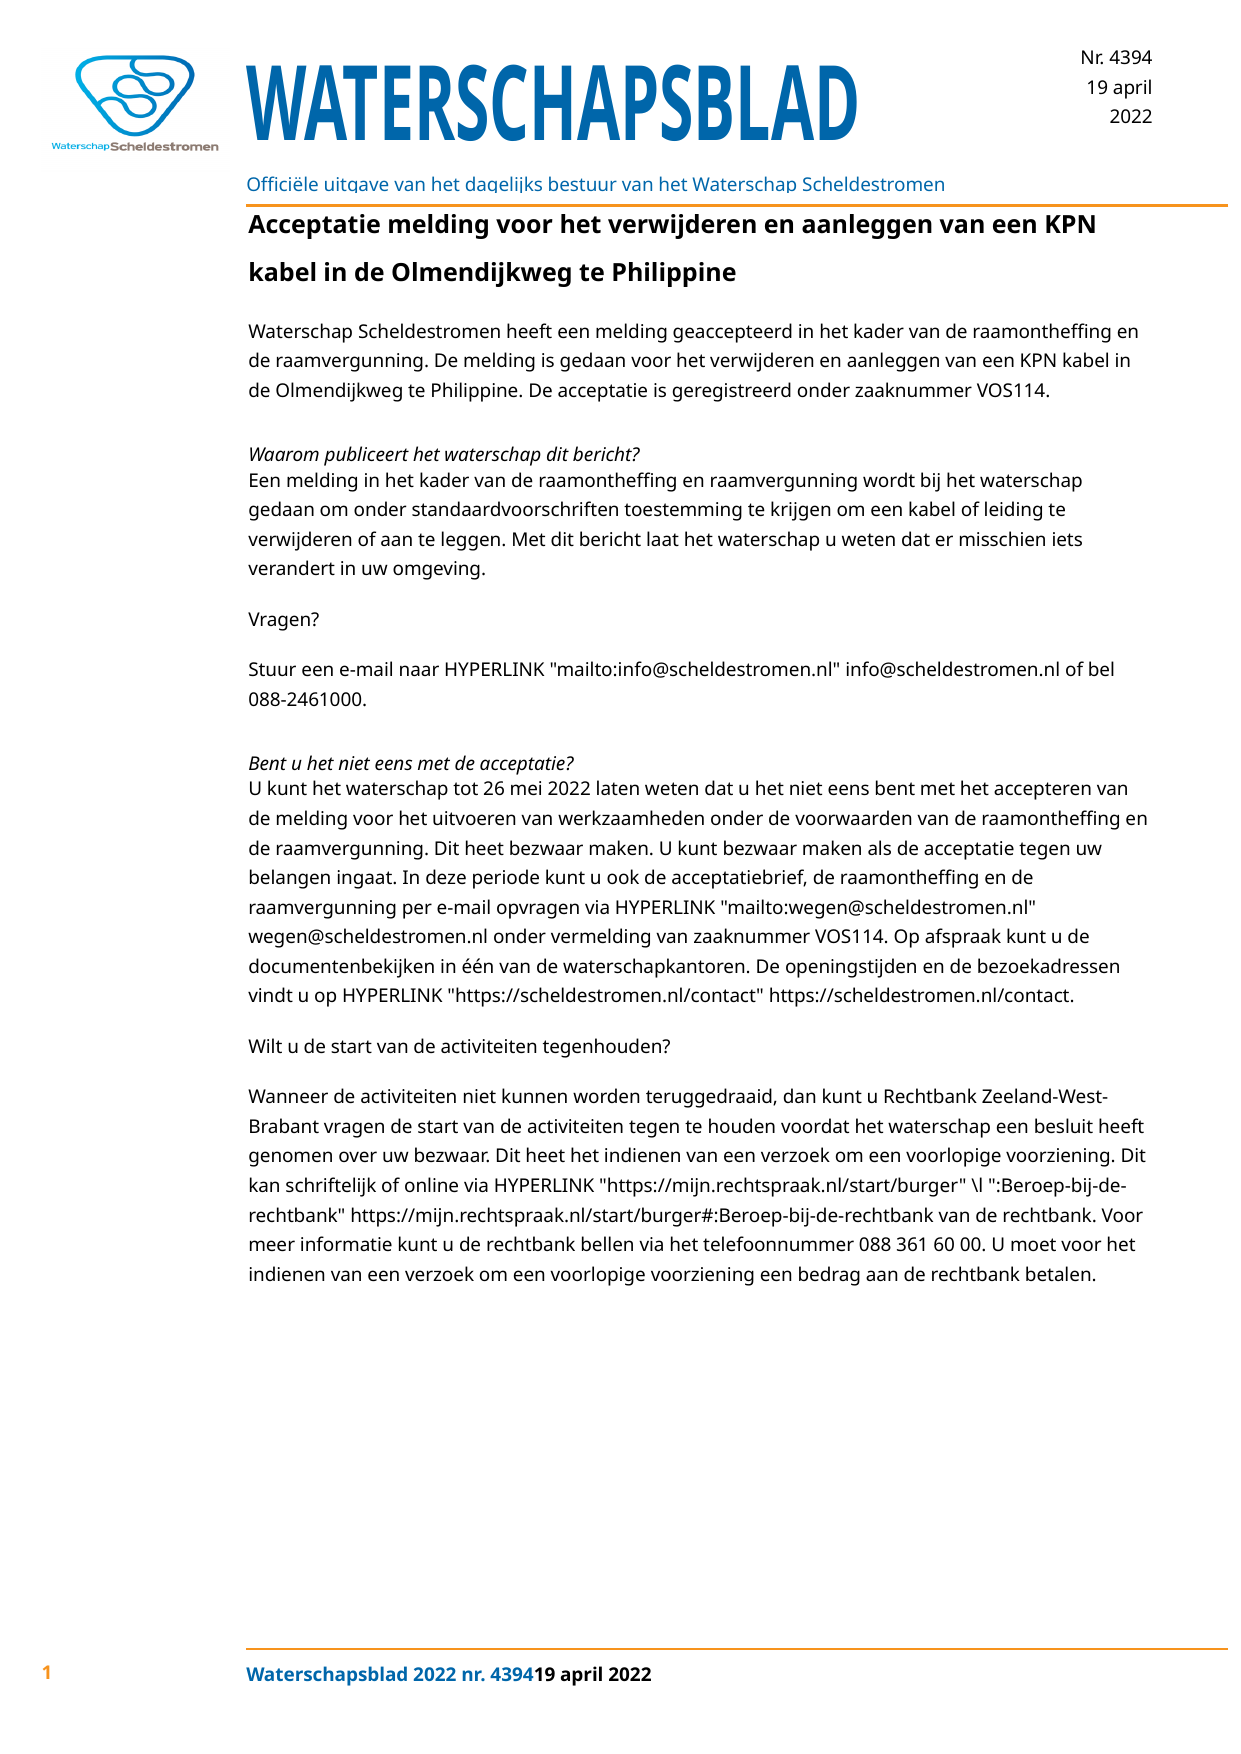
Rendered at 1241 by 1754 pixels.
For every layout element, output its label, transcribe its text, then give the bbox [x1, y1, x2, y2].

text Acceptatie melding voor het verwijderen en aanleggen van een KPN kabel in de Olmendijkweg te Philippine [248, 207, 1152, 288]
text Vragen? [248, 606, 1152, 632]
text Bent u het niet eens met de acceptatie? [248, 750, 1152, 776]
text Een melding in het kader van de raamontheffing en raamvergunning wordt bij het waterschap gedaan om onder standaardvoorschriften toestemming te krijgen om een kabel of leiding te verwijderen of aan te leggen. Met dit bericht laat het waterschap u weten dat er misschien iets verandert in uw omgeving. [248, 467, 1152, 581]
text Waarom publiceert het waterschap dit bericht? [248, 441, 1152, 467]
text Stuur een e-mail naar HYPERLINK "mailto:info@scheldestromen.nl" info@scheldestromen.nl of bel 088-2461000. [248, 656, 1152, 712]
picture [41, 47, 231, 172]
text Wanneer de activiteiten niet kunnen worden teruggedraaid, dan kunt u Rechtbank Zeeland-West-Brabant vragen de start van de activiteiten tegen te houden voordat het waterschap een besluit heeft genomen over uw bezwaar. Dit heet het indienen van een verzoek om een voorlopige voorziening. Dit kan schriftelijk of online via HYPERLINK "https://mijn.rechtspraak.nl/start/burger" \l ":Beroep-bij-de-rechtbank" https://mijn.rechtspraak.nl/start/burger#:Beroep-bij-de-rechtbank van de rechtbank. Voor meer informatie kunt u de rechtbank bellen via het telefoonnummer 088 361 60 00. U moet voor het indienen van een verzoek om een voorlopige voorziening een bedrag aan de rechtbank betalen. [248, 1083, 1152, 1287]
text U kunt het waterschap tot 26 mei 2022 laten weten dat u het niet eens bent met het accepteren van de melding voor het uitvoeren van werkzaamheden onder de voorwaarden van de raamontheffing en de raamvergunning. Dit heet bezwaar maken. U kunt bezwaar maken als de acceptatie tegen uw belangen ingaat. In deze periode kunt u ook de acceptatiebrief, de raamontheffing en de raamvergunning per e-mail opvragen via HYPERLINK "mailto:wegen@scheldestromen.nl" wegen@scheldestromen.nl onder vermelding van zaaknummer VOS114. Op afspraak kunt u de documentenbekijken in één van de waterschapkantoren. De openingstijden en de bezoekadressen vindt u op HYPERLINK "https://scheldestromen.nl/contact" https://scheldestromen.nl/contact. [248, 776, 1152, 1008]
text Waterschap Scheldestromen heeft een melding geaccepteerd in het kader van de raamontheffing en de raamvergunning. De melding is gedaan voor het verwijderen en aanleggen van een KPN kabel in de Olmendijkweg te Philippine. De acceptatie is geregistreerd onder zaaknummer VOS114. [248, 318, 1152, 403]
text Wilt u de start van de activiteiten tegenhouden? [248, 1033, 1152, 1059]
